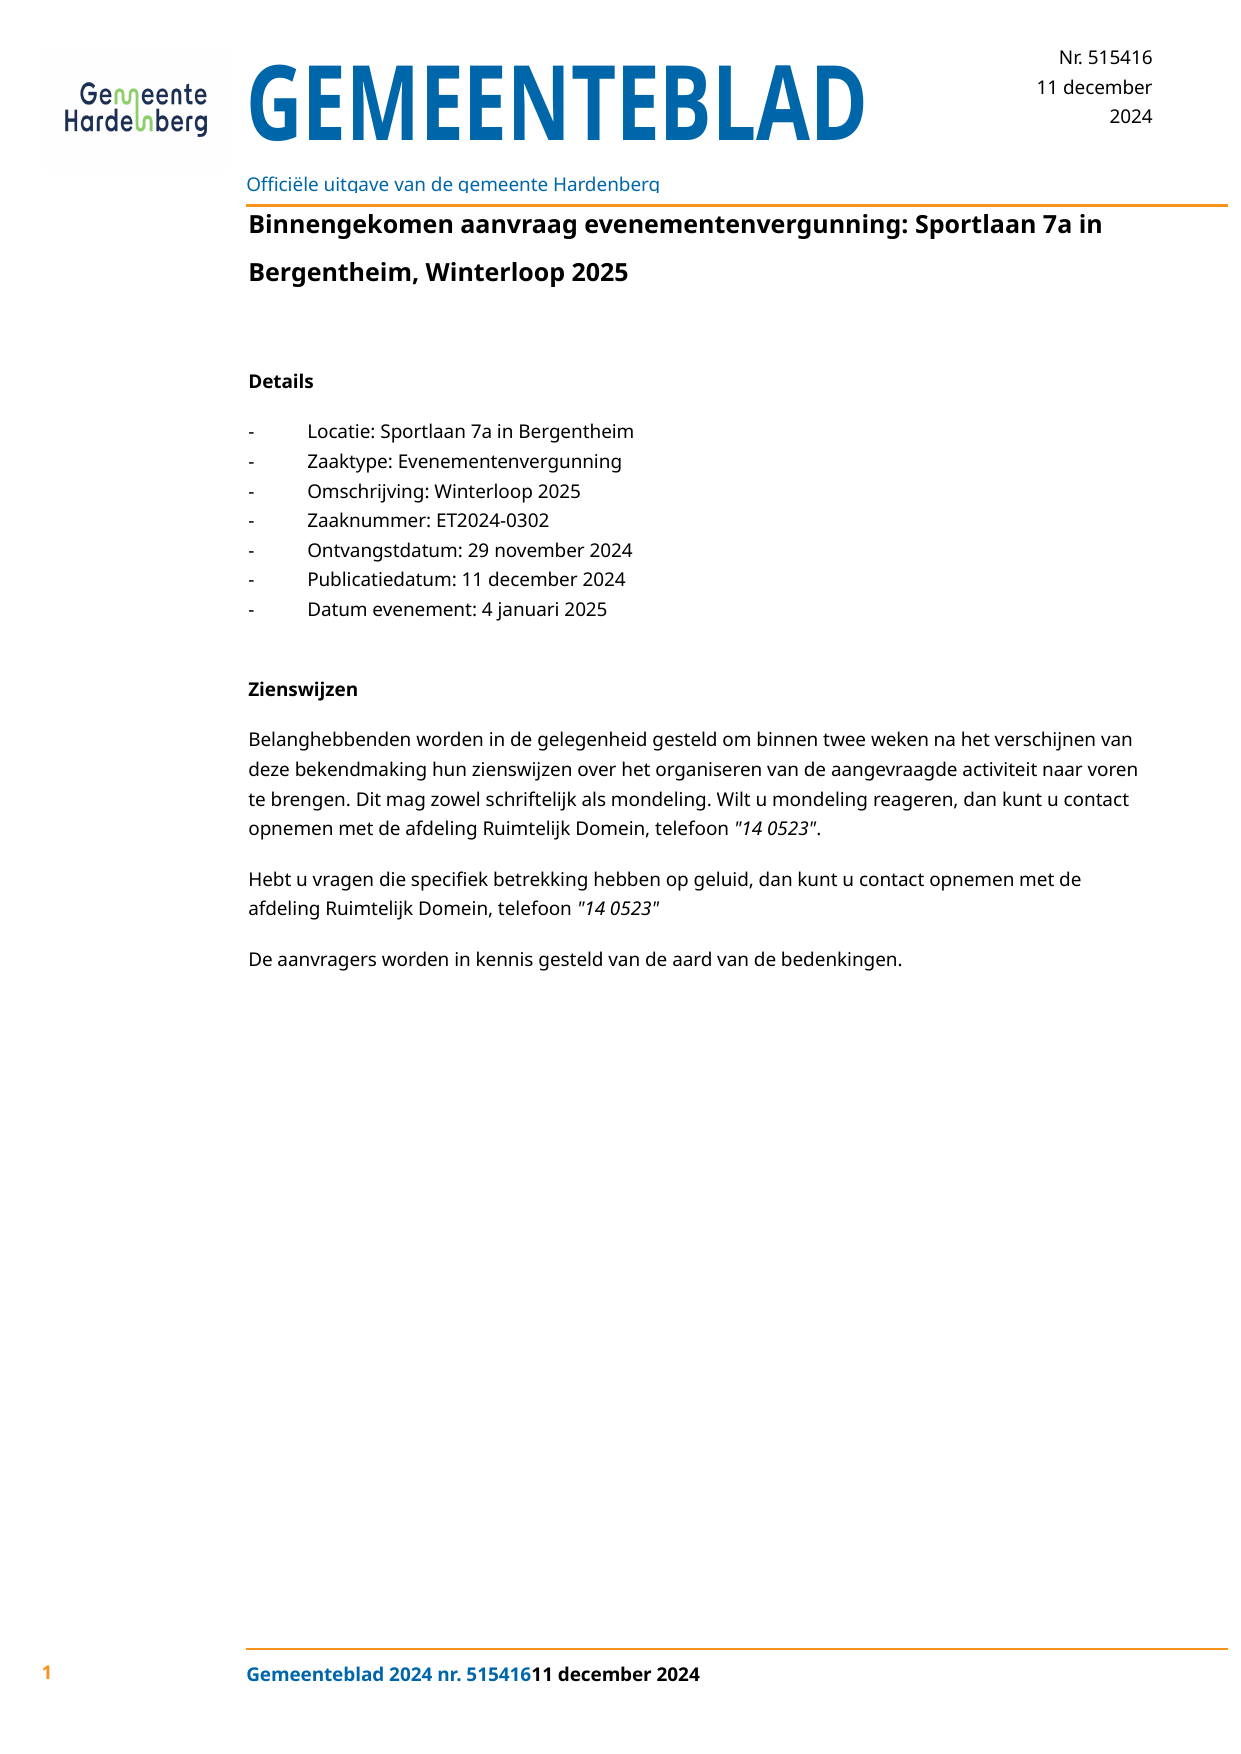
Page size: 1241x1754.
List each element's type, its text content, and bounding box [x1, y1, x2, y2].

list Omschrijving: Winterloop 2025 [248, 478, 1152, 504]
text Binnengekomen aanvraag evenementenvergunning: Sportlaan 7a in Bergentheim, Winterloop 2025 [248, 207, 1152, 288]
list Zaaktype: Evenementenvergunning [248, 448, 1152, 474]
list Locatie: Sportlaan 7a in Bergentheim [248, 419, 1152, 444]
text Details [248, 368, 1152, 394]
text De aanvragers worden in kennis gesteld van de aard van de bedenkingen. [248, 946, 1152, 972]
list Datum evenement: 4 januari 2025 [248, 596, 1152, 622]
text Zienswijzen [248, 676, 1152, 702]
text Hebt u vragen die specifiek betrekking hebben op geluid, dan kunt u contact opnemen met de afdeling Ruimtelijk Domein, telefoon "14 0523" [248, 866, 1152, 921]
text Belanghebbenden worden in de gelegenheid gesteld om binnen twee weken na het verschijnen van deze bekendmaking hun zienswijzen over het organiseren van de aangevraagde activiteit naar voren te brengen. Dit mag zowel schriftelijk als mondeling. Wilt u mondeling reageren, dan kunt u contact opnemen met de afdeling Ruimtelijk Domein, telefoon "14 0523". [248, 727, 1152, 841]
list Ontvangstdatum: 29 november 2024 [248, 537, 1152, 563]
list Publicatiedatum: 11 december 2024 [248, 567, 1152, 592]
picture [41, 47, 231, 172]
list Zaaknummer: ET2024-0302 [248, 507, 1152, 533]
